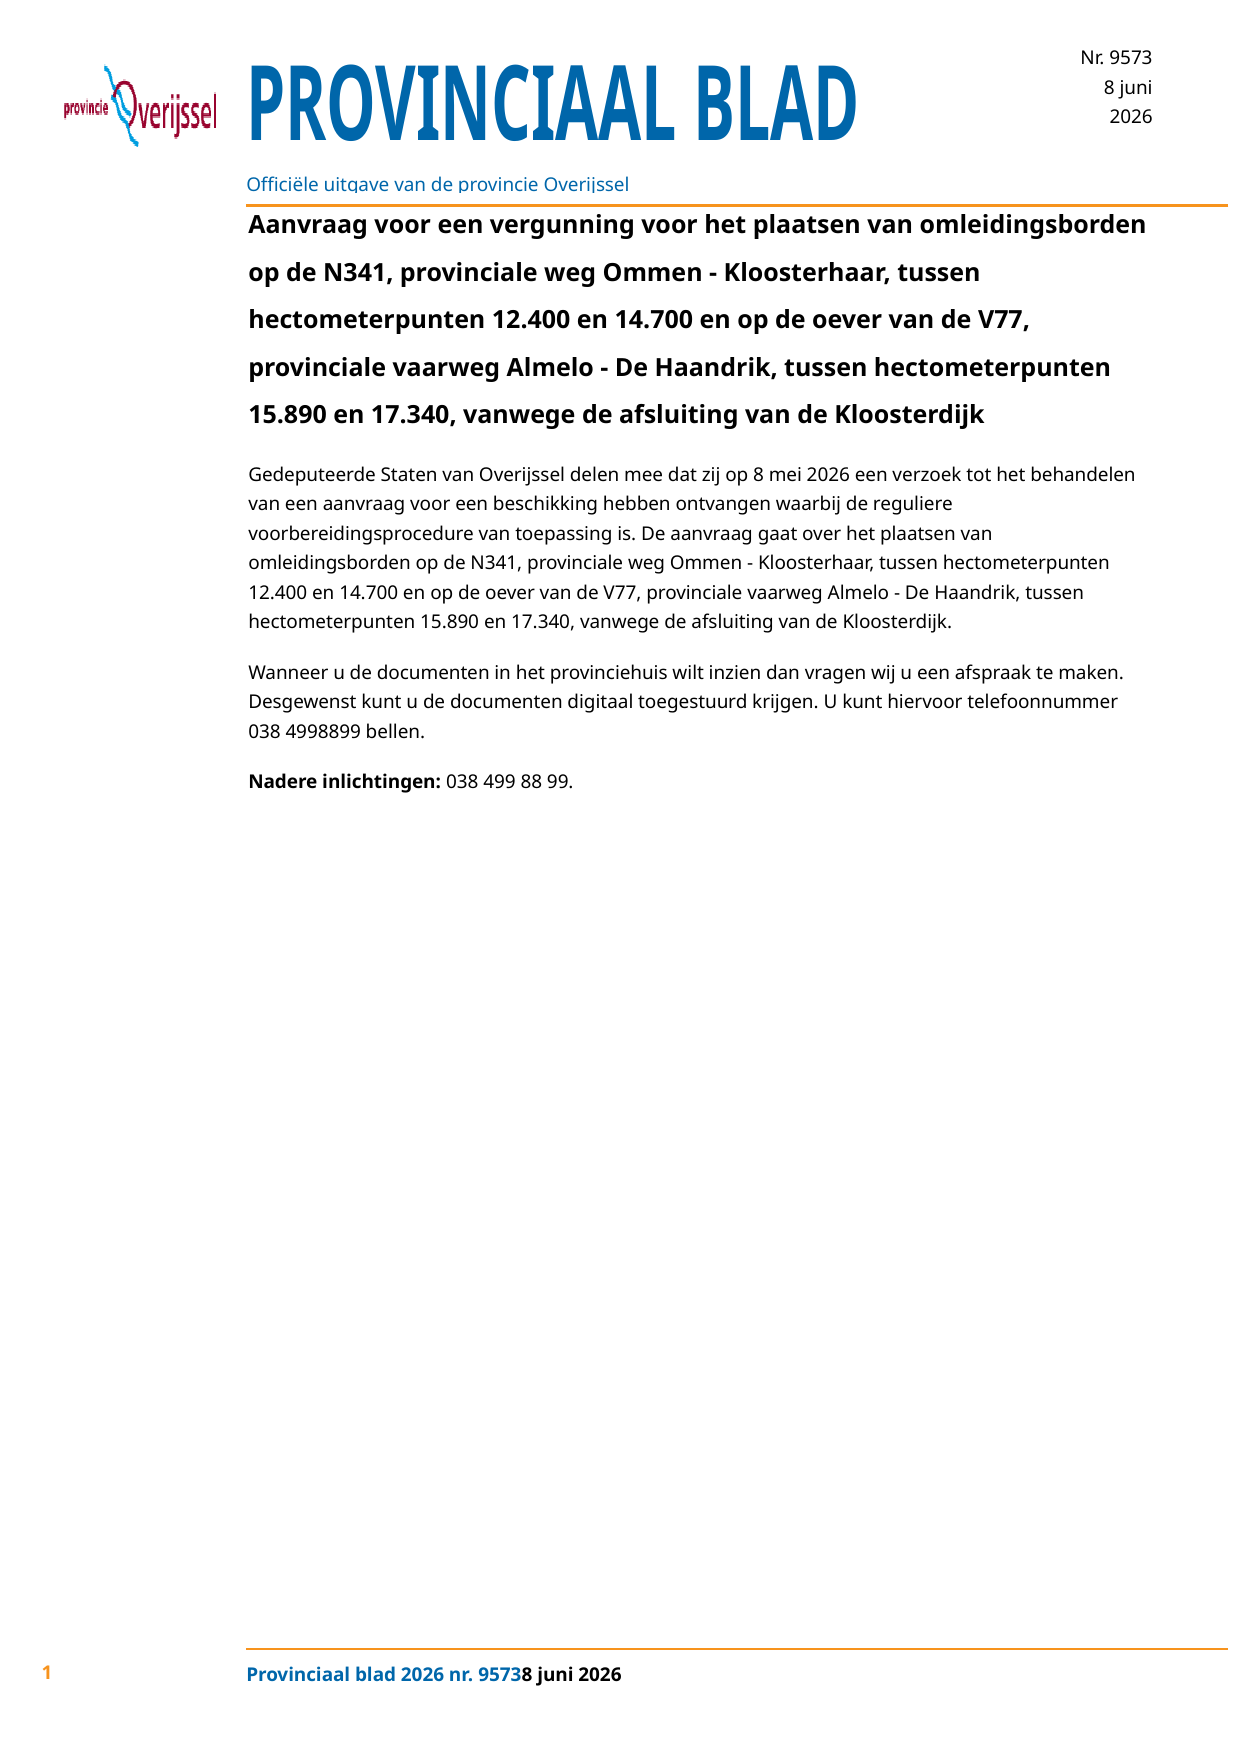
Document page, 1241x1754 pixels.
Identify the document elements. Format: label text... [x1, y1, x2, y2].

text Gedeputeerde Staten van Overijssel delen mee dat zij op 8 mei 2026 een verzoek tot het behandelen van een aanvraag voor een beschikking hebben ontvangen waarbij de reguliere voorbereidingsprocedure van toepassing is. De aanvraag gaat over het plaatsen van omleidingsborden op de N341, provinciale weg Ommen - Kloosterhaar, tussen hectometerpunten 12.400 en 14.700 en op de oever van de V77, provinciale vaarweg Almelo - De Haandrik, tussen hectometerpunten 15.890 en 17.340, vanwege de afsluiting van de Kloosterdijk. [248, 461, 1152, 634]
text Wanneer u de documenten in het provinciehuis wilt inzien dan vragen wij u een afspraak te maken. Desgewenst kunt u de documenten digitaal toegestuurd krijgen. U kunt hiervoor telefoonnummer 038 4998899 bellen. [248, 659, 1152, 744]
picture [41, 47, 231, 172]
text Aanvraag voor een vergunning voor het plaatsen van omleidingsborden op de N341, provinciale weg Ommen - Kloosterhaar, tussen hectometerpunten 12.400 en 14.700 en op de oever van de V77, provinciale vaarweg Almelo - De Haandrik, tussen hectometerpunten 15.890 en 17.340, vanwege de afsluiting van de Kloosterdijk [248, 207, 1152, 431]
text Nadere inlichtingen: 038 499 88 99. [248, 769, 1152, 794]
